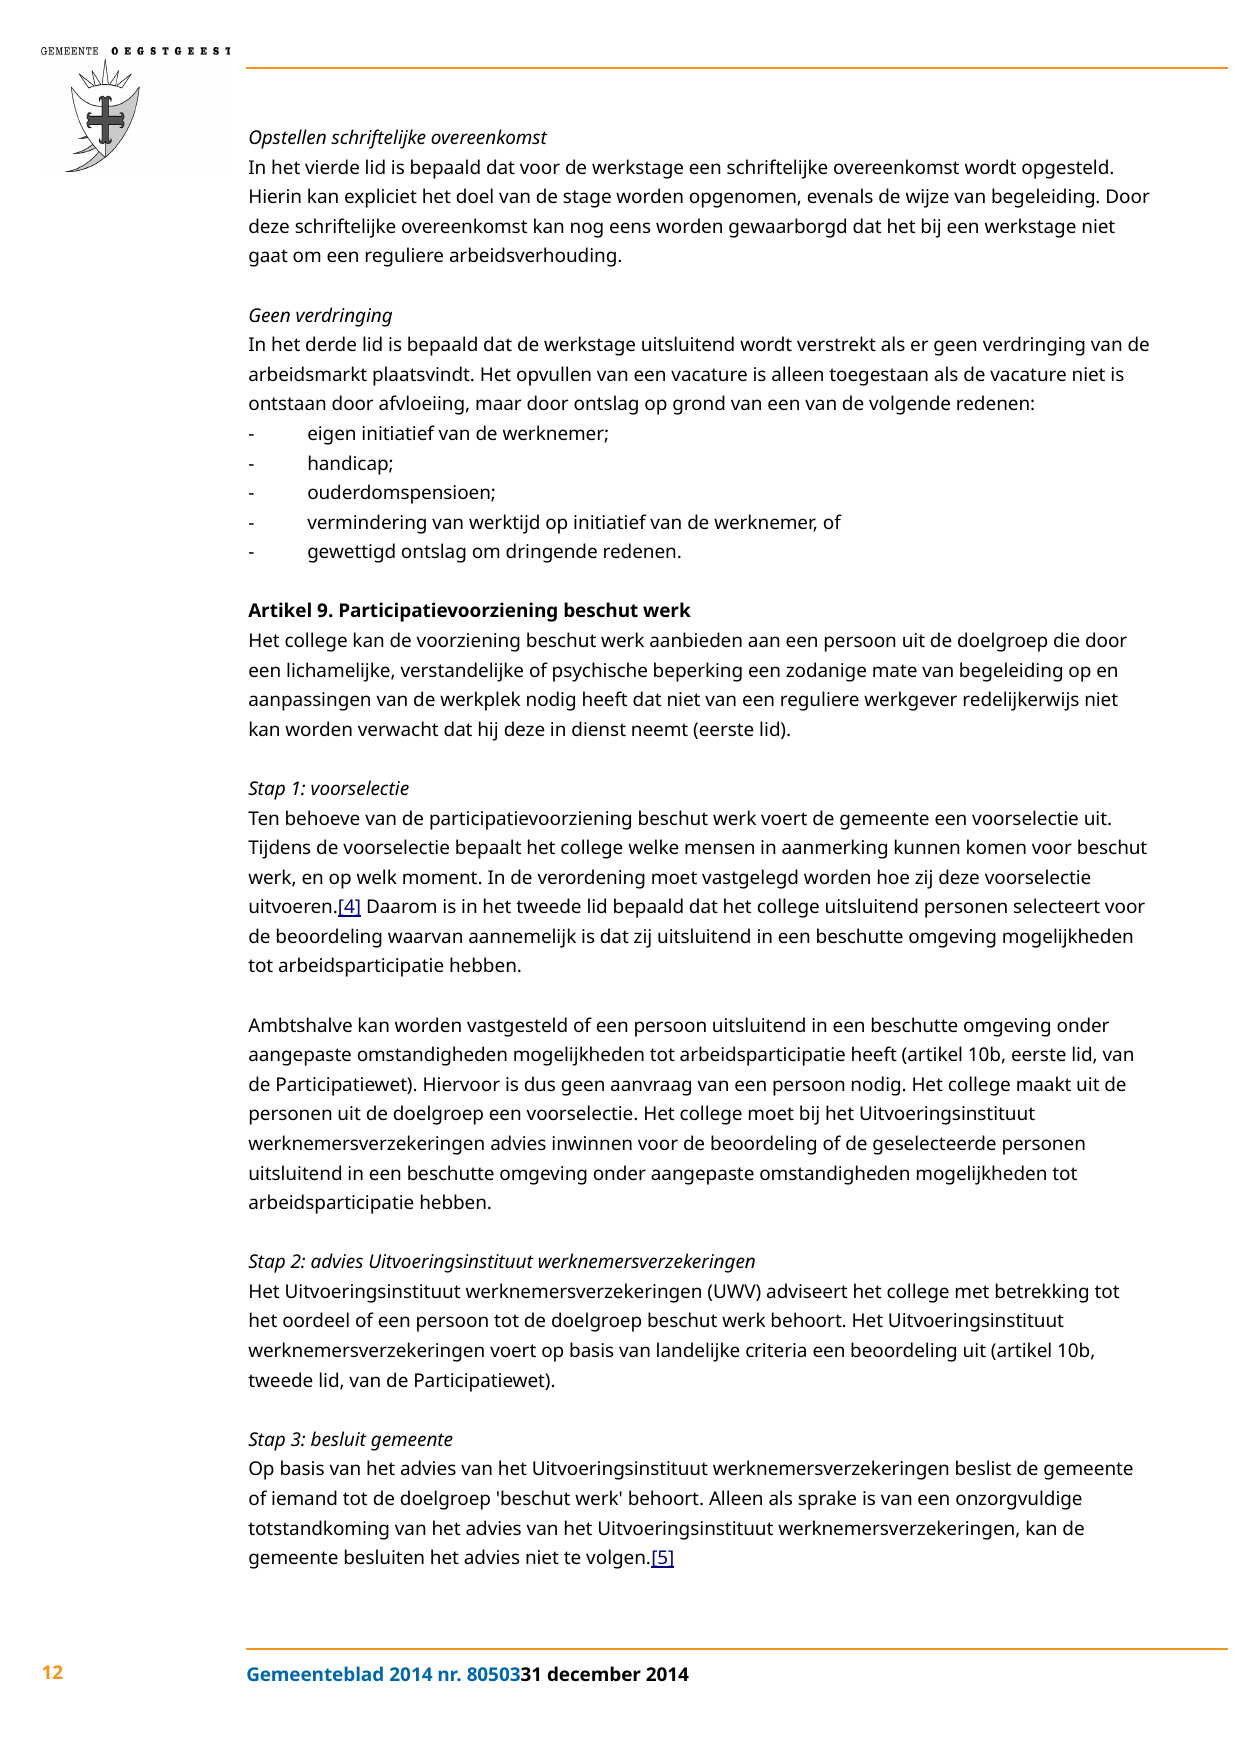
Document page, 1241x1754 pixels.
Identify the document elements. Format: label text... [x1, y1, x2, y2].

text In het derde lid is bepaald dat de werkstage uitsluitend wordt verstrekt als er geen verdringing van de arbeidsmarkt plaatsvindt. Het opvullen van een vacature is alleen toegestaan als de vacature niet is ontstaan door afvloeiing, maar door ontslag op grond van een van de volgende redenen: [248, 331, 1152, 416]
list ouderdomspensioen; [248, 479, 1152, 505]
picture [41, 47, 231, 172]
list eigen initiatief van de werknemer; [248, 420, 1152, 446]
text Op basis van het advies van het Uitvoeringsinstituut werknemersverzekeringen beslist de gemeente of iemand tot de doelgroep 'beschut werk' behoort. Alleen als sprake is van een onzorgvuldige totstandkoming van het advies van het Uitvoeringsinstituut werknemersverzekeringen, kan de gemeente besluiten het advies niet te volgen.[5] [248, 1456, 1152, 1570]
text Het college kan de voorziening beschut werk aanbieden aan een persoon uit de doelgroep die door een lichamelijke, verstandelijke of psychische beperking een zodanige mate van begeleiding op en aanpassingen van de werkplek nodig heeft dat niet van een reguliere werkgever redelijkerwijs niet kan worden verwacht dat hij deze in dienst neemt (eerste lid). [248, 627, 1152, 742]
text Stap 2: advies Uitvoeringsinstituut werknemersverzekeringen [248, 1248, 1152, 1274]
list handicap; [248, 450, 1152, 476]
text Artikel 9. Participatievoorziening beschut werk [248, 598, 1152, 623]
text In het vierde lid is bepaald dat voor de werkstage een schriftelijke overeenkomst wordt opgesteld. Hierin kan expliciet het doel van de stage worden opgenomen, evenals de wijze van begeleiding. Door deze schriftelijke overeenkomst kan nog eens worden gewaarborgd dat het bij een werkstage niet gaat om een reguliere arbeidsverhouding. [248, 154, 1152, 268]
text Geen verdringing [248, 302, 1152, 328]
text Stap 3: besluit gemeente [248, 1426, 1152, 1452]
text Stap 1: voorselectie [248, 775, 1152, 801]
list vermindering van werktijd op initiatief van de werknemer, of [248, 509, 1152, 535]
text Het Uitvoeringsinstituut werknemersverzekeringen (UWV) adviseert het college met betrekking tot het oordeel of een persoon tot de doelgroep beschut werk behoort. Het Uitvoeringsinstituut werknemersverzekeringen voert op basis van landelijke criteria een beoordeling uit (artikel 10b, tweede lid, van de Participatiewet). [248, 1278, 1152, 1393]
text Opstellen schriftelijke overeenkomst [248, 124, 1152, 150]
text Ten behoeve van de participatievoorziening beschut werk voert de gemeente een voorselectie uit. Tijdens de voorselectie bepaalt het college welke mensen in aanmerking kunnen komen voor beschut werk, en op welk moment. In de verordening moet vastgelegd worden hoe zij deze voorselectie uitvoeren.[4] Daarom is in het tweede lid bepaald dat het college uitsluitend personen selecteert voor de beoordeling waarvan aannemelijk is dat zij uitsluitend in een beschutte omgeving mogelijkheden tot arbeidsparticipatie hebben. [248, 805, 1152, 978]
text Ambtshalve kan worden vastgesteld of een persoon uitsluitend in een beschutte omgeving onder aangepaste omstandigheden mogelijkheden tot arbeidsparticipatie heeft (artikel 10b, eerste lid, van de Participatiewet). Hiervoor is dus geen aanvraag van een persoon nodig. Het college maakt uit de personen uit de doelgroep een voorselectie. Het college moet bij het Uitvoeringsinstituut werknemersverzekeringen advies inwinnen voor de beoordeling of de geselecteerde personen uitsluitend in een beschutte omgeving onder aangepaste omstandigheden mogelijkheden tot arbeidsparticipatie hebben. [248, 1012, 1152, 1215]
list gewettigd ontslag om dringende redenen. [248, 538, 1152, 564]
